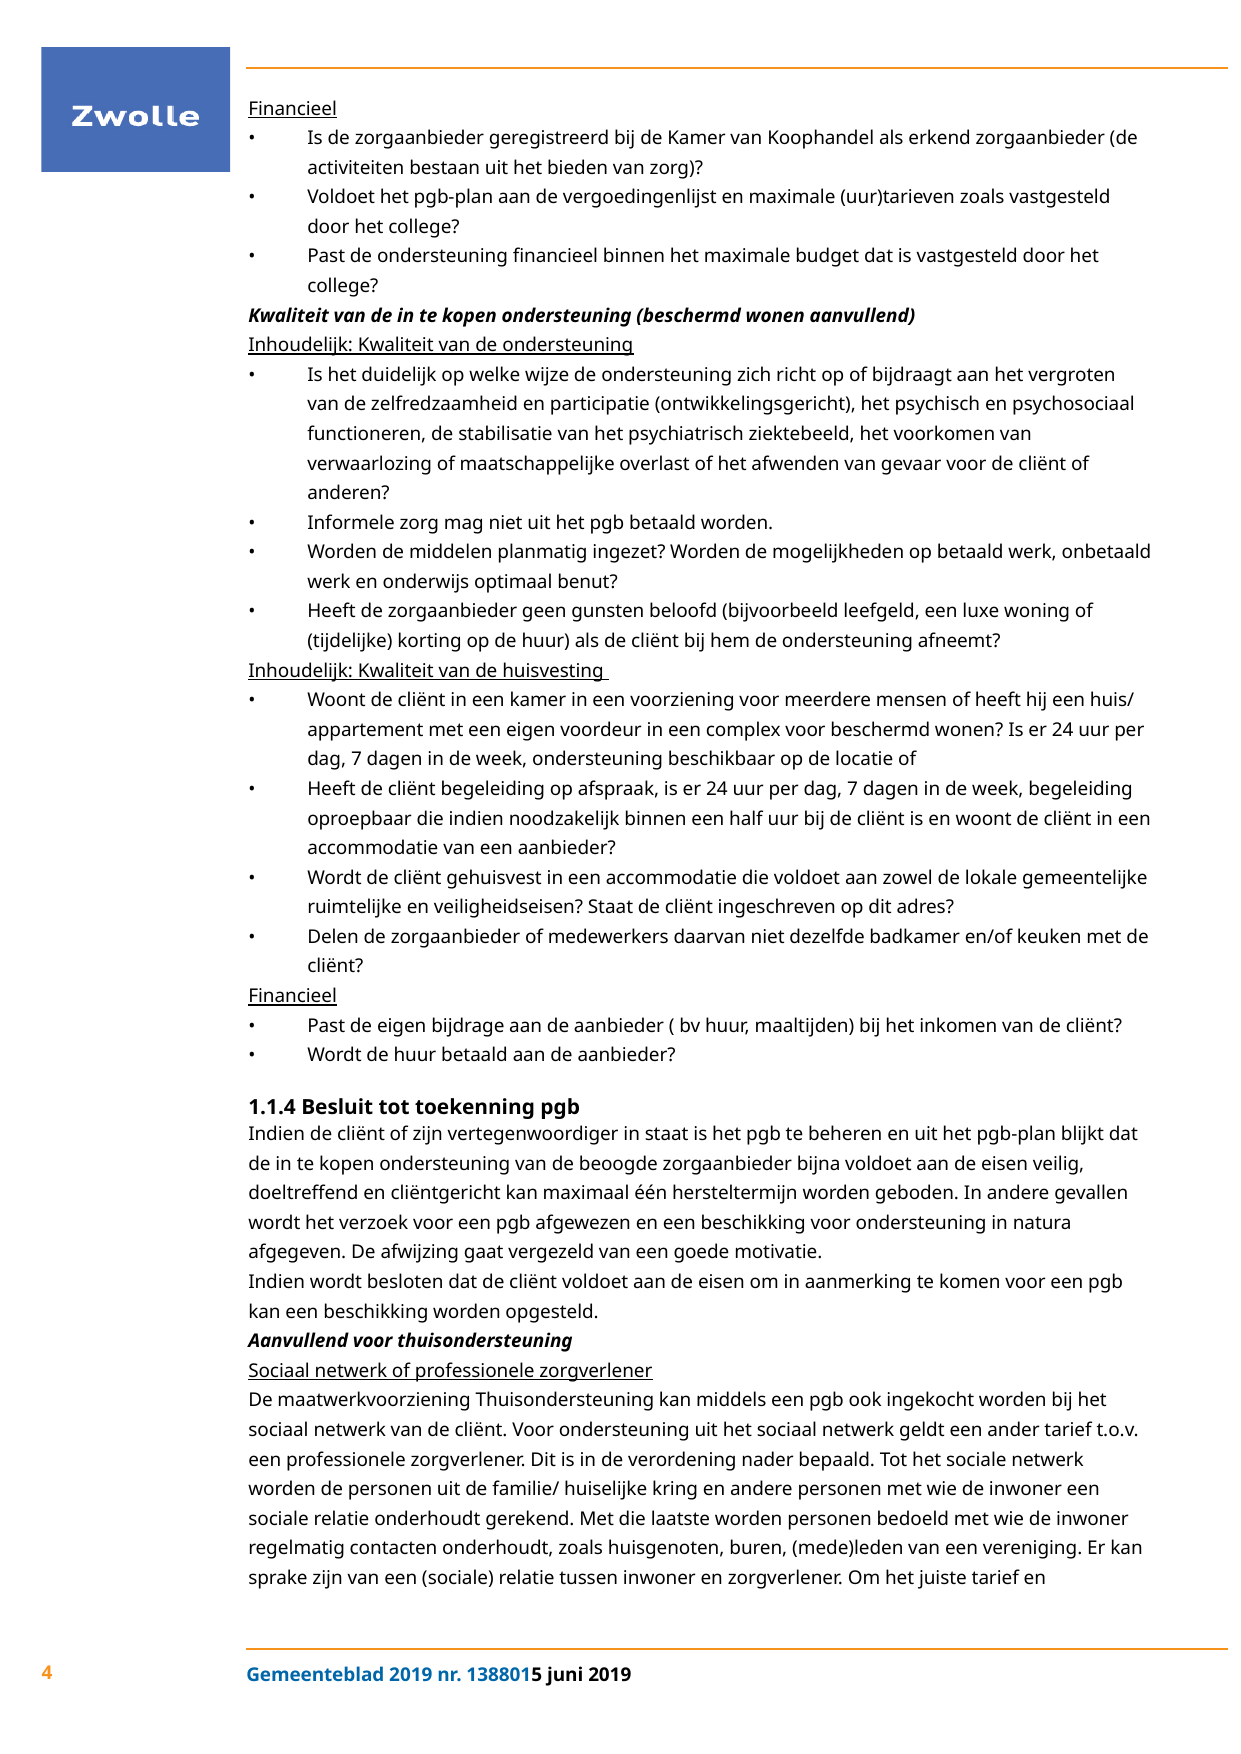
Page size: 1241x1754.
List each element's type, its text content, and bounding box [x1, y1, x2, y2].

text Financieel [248, 982, 1152, 1008]
list Voldoet het pgb-plan aan de vergoedingenlijst en maximale (uur)tarieven zoals vastgesteld door het college? [248, 183, 1152, 239]
text Indien wordt besloten dat de cliënt voldoet aan de eisen om in aanmerking te komen voor een pgb kan een beschikking worden opgesteld. [248, 1268, 1152, 1323]
text Financieel [248, 95, 1152, 121]
list Is het duidelijk op welke wijze de ondersteuning zich richt op of bijdraagt aan het vergroten van de zelfredzaamheid en participatie (ontwikkelingsgericht), het psychisch en psychosociaal functioneren, de stabilisatie van het psychiatrisch ziektebeeld, het voorkomen van verwaarlozing of maatschappelijke overlast of het afwenden van gevaar voor de cliënt of anderen? [248, 361, 1152, 505]
text Inhoudelijk: Kwaliteit van de huisvesting [248, 657, 1152, 683]
text De maatwerkvoorziening Thuisondersteuning kan middels een pgb ook ingekocht worden bij het sociaal netwerk van de cliënt. Voor ondersteuning uit het sociaal netwerk geldt een ander tarief t.o.v. een professionele zorgverlener. Dit is in de verordening nader bepaald. Tot het sociale netwerk worden de personen uit de familie/ huiselijke kring en andere personen met wie de inwoner een sociale relatie onderhoudt gerekend. Met die laatste worden personen bedoeld met wie de inwoner regelmatig contacten onderhoudt, zoals huisgenoten, buren, (mede)leden van een vereniging. Er kan sprake zijn van een (sociale) relatie tussen inwoner en zorgverlener. Om het juiste tarief en [248, 1387, 1152, 1590]
list Heeft de cliënt begeleiding op afspraak, is er 24 uur per dag, 7 dagen in de week, begeleiding oproepbaar die indien noodzakelijk binnen een half uur bij de cliënt is en woont de cliënt in een accommodatie van een aanbieder? [248, 775, 1152, 860]
list Past de ondersteuning financieel binnen het maximale budget dat is vastgesteld door het college? [248, 243, 1152, 298]
list Informele zorg mag niet uit het pgb betaald worden. [248, 509, 1152, 535]
text Indien de cliënt of zijn vertegenwoordiger in staat is het pgb te beheren en uit het pgb-plan blijkt dat de in te kopen ondersteuning van de beoogde zorgaanbieder bijna voldoet aan de eisen veilig, doeltreffend en cliëntgericht kan maximaal één hersteltermijn worden geboden. In andere gevallen wordt het verzoek voor een pgb afgewezen en een beschikking voor ondersteuning in natura afgegeven. De afwijzing gaat vergezeld van een goede motivatie. [248, 1120, 1152, 1264]
text Aanvullend voor thuisondersteuning [248, 1327, 1152, 1353]
text Sociaal netwerk of professionele zorgverlener [248, 1357, 1152, 1383]
list Worden de middelen planmatig ingezet? Worden de mogelijkheden op betaald werk, onbetaald werk en onderwijs optimaal benut? [248, 538, 1152, 594]
text Inhoudelijk: Kwaliteit van de ondersteuning [248, 331, 1152, 357]
list Delen de zorgaanbieder of medewerkers daarvan niet dezelfde badkamer en/of keuken met de cliënt? [248, 923, 1152, 978]
list Woont de cliënt in een kamer in een voorziening voor meerdere mensen of heeft hij een huis/ appartement met een eigen voordeur in een complex voor beschermd wonen? Is er 24 uur per dag, 7 dagen in de week, ondersteuning beschikbaar op de locatie of [248, 686, 1152, 771]
list Past de eigen bijdrage aan de aanbieder ( bv huur, maaltijden) bij het inkomen van de cliënt? [248, 1012, 1152, 1038]
picture [41, 47, 231, 172]
text 1.1.4 Besluit tot toekenning pgb [248, 1092, 1152, 1120]
list Is de zorgaanbieder geregistreerd bij de Kamer van Koophandel als erkend zorgaanbieder (de activiteiten bestaan uit het bieden van zorg)? [248, 124, 1152, 180]
list Wordt de cliënt gehuisvest in een accommodatie die voldoet aan zowel de lokale gemeentelijke ruimtelijke en veiligheidseisen? Staat de cliënt ingeschreven op dit adres? [248, 864, 1152, 919]
text Kwaliteit van de in te kopen ondersteuning (beschermd wonen aanvullend) [248, 302, 1152, 328]
list Heeft de zorgaanbieder geen gunsten beloofd (bijvoorbeeld leefgeld, een luxe woning of (tijdelijke) korting op de huur) als de cliënt bij hem de ondersteuning afneemt? [248, 598, 1152, 653]
list Wordt de huur betaald aan de aanbieder? [248, 1041, 1152, 1067]
